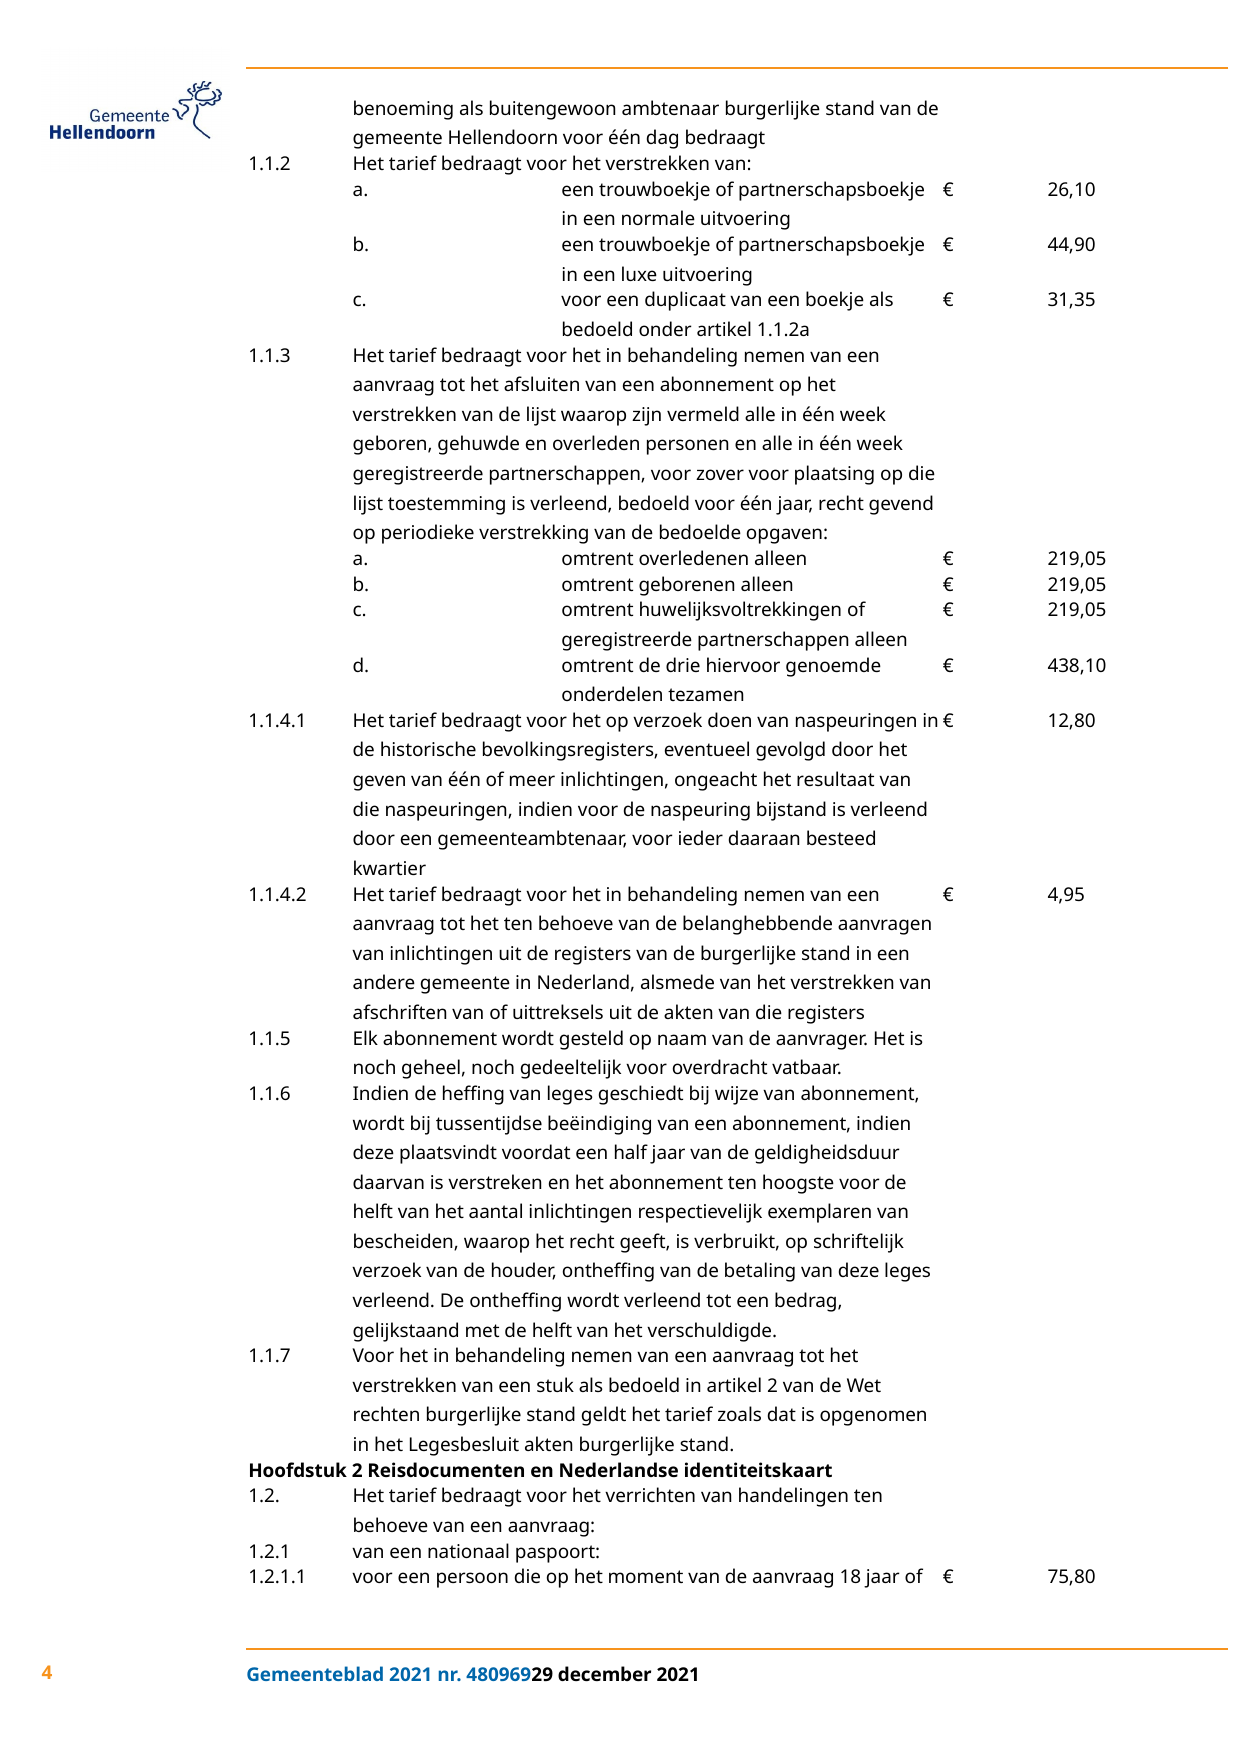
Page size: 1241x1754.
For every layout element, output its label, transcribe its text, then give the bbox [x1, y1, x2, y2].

table_cell b. [353, 231, 561, 286]
table_cell [248, 596, 352, 652]
table_cell d. [353, 652, 561, 707]
table_cell € [943, 176, 1047, 231]
table_cell 75,80 [1047, 1564, 1152, 1589]
table_cell [943, 95, 1047, 150]
table_cell [943, 1538, 1047, 1564]
table_cell Het tarief bedraagt voor het in behandeling nemen van een aanvraag tot het afsluiten van een abonnement op het verstrekken van de lijst waarop zijn vermeld alle in één week geboren, gehuwde en overleden personen en alle in één week geregistreerde partnerschappen, voor zover voor plaatsing op die lijst toestemming is verleend, bedoeld voor één jaar, recht gevend op periodieke verstrekking van de bedoelde opgaven: [353, 342, 943, 545]
table_cell [248, 571, 352, 596]
table_cell Hoofdstuk 2 Reisdocumenten en Nederlandse identiteitskaart [248, 1457, 1152, 1483]
table_cell Het tarief bedraagt voor het op verzoek doen van naspeuringen in de historische bevolkingsregisters, eventueel gevolgd door het geven van één of meer inlichtingen, ongeacht het resultaat van die naspeuringen, indien voor de naspeuring bijstand is verleend door een gemeenteambtenaar, voor ieder daaraan besteed kwartier [353, 707, 943, 881]
table_cell omtrent huwelijksvoltrekkingen of geregistreerde partnerschappen alleen [561, 596, 943, 652]
table_cell [248, 545, 352, 571]
table_cell € [943, 286, 1047, 342]
table_cell 26,10 [1047, 176, 1152, 231]
table_cell van een nationaal paspoort: [353, 1538, 943, 1564]
table_cell € [943, 231, 1047, 286]
table_cell 1.1.7 [248, 1343, 352, 1457]
table_cell [943, 150, 1047, 176]
table_cell 1.1.4.2 [248, 881, 352, 1025]
table_cell voor een persoon die op het moment van de aanvraag 18 jaar of [353, 1564, 943, 1589]
table_cell [943, 1025, 1047, 1080]
table_cell Indien de heffing van leges geschiedt bij wijze van abonnement, wordt bij tussentijdse beëindiging van een abonnement, indien deze plaatsvindt voordat een half jaar van de geldigheidsduur daarvan is verstreken en het abonnement ten hoogste voor de helft van het aantal inlichtingen respectievelijk exemplaren van bescheiden, waarop het recht geeft, is verbruikt, op schriftelijk verzoek van de houder, ontheffing van de betaling van deze leges verleend. De ontheffing wordt verleend tot een bedrag, gelijkstaand met de helft van het verschuldigde. [353, 1080, 943, 1342]
table_cell b. [353, 571, 561, 596]
table_cell 4,95 [1047, 881, 1152, 1025]
table_cell [248, 231, 352, 286]
table_cell € [943, 652, 1047, 707]
table_cell 12,80 [1047, 707, 1152, 881]
table_cell € [943, 881, 1047, 1025]
table_cell € [943, 1564, 1047, 1589]
table_cell omtrent overledenen alleen [561, 545, 943, 571]
table_cell a. [353, 176, 561, 231]
table_cell 438,10 [1047, 652, 1152, 707]
table_cell [1047, 95, 1152, 150]
table_cell [943, 1343, 1047, 1457]
table_cell [1047, 1343, 1152, 1457]
table_cell 44,90 [1047, 231, 1152, 286]
table_cell 1.1.3 [248, 342, 352, 545]
table_cell [943, 1483, 1047, 1538]
table_cell Het tarief bedraagt voor het in behandeling nemen van een aanvraag tot het ten behoeve van de belanghebbende aanvragen van inlichtingen uit de registers van de burgerlijke stand in een andere gemeente in Nederland, alsmede van het verstrekken van afschriften van of uittreksels uit de akten van die registers [353, 881, 943, 1025]
table_cell [943, 1080, 1047, 1342]
table_cell 219,05 [1047, 571, 1152, 596]
table_cell [248, 652, 352, 707]
table_cell 1.2.1.1 [248, 1564, 352, 1589]
table_cell c. [353, 286, 561, 342]
table_cell [1047, 150, 1152, 176]
table_cell 219,05 [1047, 545, 1152, 571]
picture [41, 47, 231, 172]
table_cell a. [353, 545, 561, 571]
table_cell 1.1.4.1 [248, 707, 352, 881]
table_cell 1.1.5 [248, 1025, 352, 1080]
table_cell benoeming als buitengewoon ambtenaar burgerlijke stand van de gemeente Hellendoorn voor één dag bedraagt [353, 95, 943, 150]
table_cell [1047, 1025, 1152, 1080]
table_cell voor een duplicaat van een boekje als bedoeld onder artikel 1.1.2a [561, 286, 943, 342]
table_cell [943, 342, 1047, 545]
table_cell [1047, 1483, 1152, 1538]
table_cell [248, 286, 352, 342]
table_cell 1.1.2 [248, 150, 352, 176]
table_cell Elk abonnement wordt gesteld op naam van de aanvrager. Het is noch geheel, noch gedeeltelijk voor overdracht vatbaar. [353, 1025, 943, 1080]
table_cell 219,05 [1047, 596, 1152, 652]
table_cell c. [353, 596, 561, 652]
table_cell omtrent geborenen alleen [561, 571, 943, 596]
table_cell 1.2. [248, 1483, 352, 1538]
table_cell 1.2.1 [248, 1538, 352, 1564]
table_cell Voor het in behandeling nemen van een aanvraag tot het verstrekken van een stuk als bedoeld in artikel 2 van de Wet rechten burgerlijke stand geldt het tarief zoals dat is opgenomen in het Legesbesluit akten burgerlijke stand. [353, 1343, 943, 1457]
table_cell [1047, 1080, 1152, 1342]
table_cell Het tarief bedraagt voor het verrichten van handelingen ten behoeve van een aanvraag: [353, 1483, 943, 1538]
table_cell een trouwboekje of partnerschapsboekje in een normale uitvoering [561, 176, 943, 231]
table_cell omtrent de drie hiervoor genoemde onderdelen tezamen [561, 652, 943, 707]
table_cell 1.1.6 [248, 1080, 352, 1342]
table_cell € [943, 707, 1047, 881]
table_cell Het tarief bedraagt voor het verstrekken van: [353, 150, 943, 176]
table_cell € [943, 545, 1047, 571]
table_cell € [943, 571, 1047, 596]
table_cell [248, 176, 352, 231]
table_cell [1047, 342, 1152, 545]
table_cell [248, 95, 352, 150]
table_cell 31,35 [1047, 286, 1152, 342]
table_cell € [943, 596, 1047, 652]
table_cell [1047, 1538, 1152, 1564]
table_cell een trouwboekje of partnerschapsboekje in een luxe uitvoering [561, 231, 943, 286]
